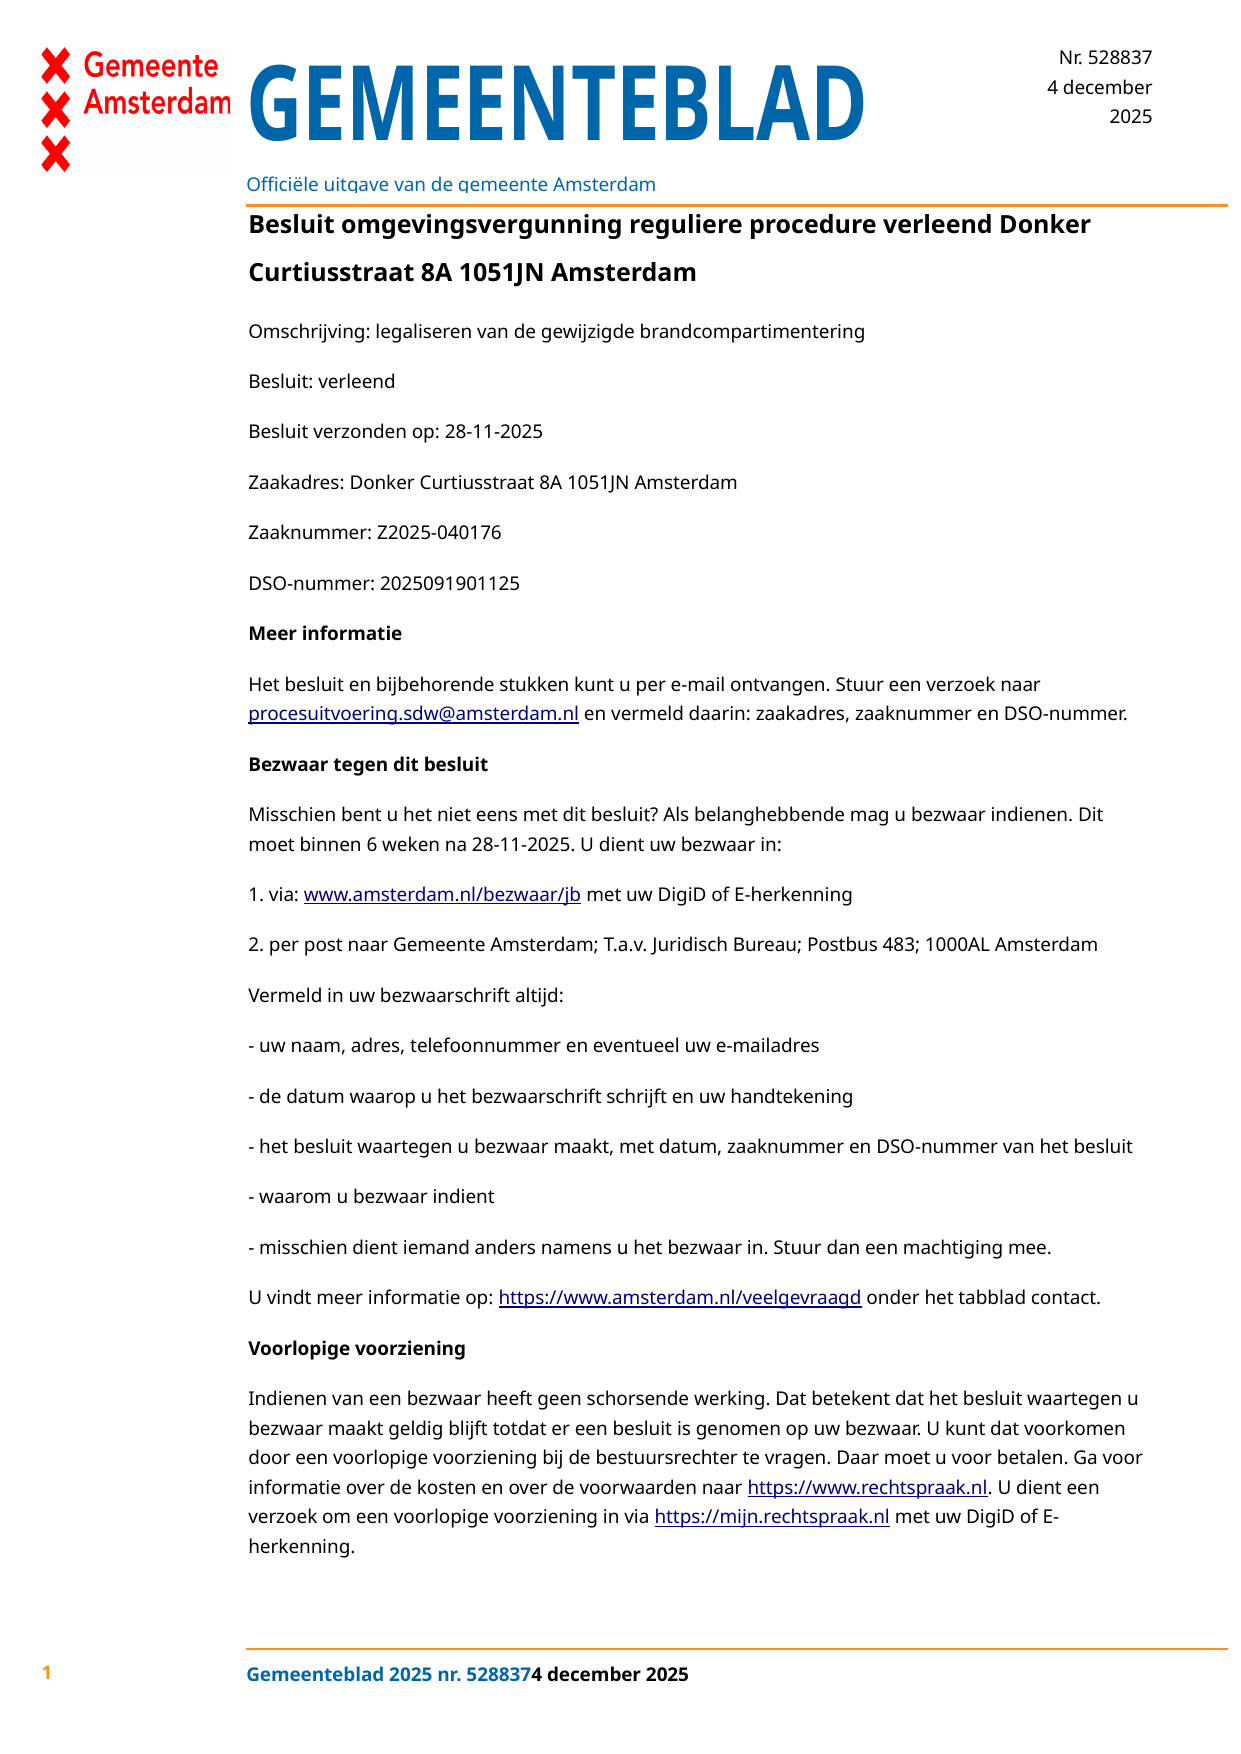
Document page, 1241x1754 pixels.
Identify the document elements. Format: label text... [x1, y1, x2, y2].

text Het besluit en bijbehorende stukken kunt u per e-mail ontvangen. Stuur een verzoek naar procesuitvoering.sdw@amsterdam.nl en vermeld daarin: zaakadres, zaaknummer en DSO-nummer. [248, 671, 1152, 726]
text U vindt meer informatie op: https://www.amsterdam.nl/veelgevraagd onder het tabblad contact. [248, 1284, 1152, 1310]
text Misschien bent u het niet eens met dit besluit? Als belanghebbende mag u bezwaar indienen. Dit moet binnen 6 weken na 28-11-2025. U dient uw bezwaar in: [248, 801, 1152, 857]
text - waarom u bezwaar indient [248, 1184, 1152, 1209]
text Bezwaar tegen dit besluit [248, 751, 1152, 777]
picture [41, 47, 231, 172]
text Besluit omgevingsvergunning reguliere procedure verleend Donker Curtiusstraat 8A 1051JN Amsterdam [248, 207, 1152, 288]
text Indienen van een bezwaar heeft geen schorsende werking. Dat betekent dat het besluit waartegen u bezwaar maakt geldig blijft totdat er een besluit is genomen op uw bezwaar. U kunt dat voorkomen door een voorlopige voorziening bij de bestuursrechter te vragen. Daar moet u voor betalen. Ga voor informatie over de kosten en over de voorwaarden naar https://www.rechtspraak.nl. U dient een verzoek om een voorlopige voorziening in via https://mijn.rechtspraak.nl met uw DigiD of E-herkenning. [248, 1385, 1152, 1559]
text - misschien dient iemand anders namens u het bezwaar in. Stuur dan een machtiging mee. [248, 1234, 1152, 1260]
text - uw naam, adres, telefoonnummer en eventueel uw e-mailadres [248, 1032, 1152, 1058]
text - het besluit waartegen u bezwaar maakt, met datum, zaaknummer en DSO-nummer van het besluit [248, 1133, 1152, 1159]
text Zaaknummer: Z2025-040176 [248, 519, 1152, 545]
text Besluit: verleend [248, 368, 1152, 394]
text 2. per post naar Gemeente Amsterdam; T.a.v. Juridisch Bureau; Postbus 483; 1000AL Amsterdam [248, 932, 1152, 957]
text - de datum waarop u het bezwaarschrift schrijft en uw handtekening [248, 1083, 1152, 1109]
text Besluit verzonden op: 28-11-2025 [248, 419, 1152, 444]
text DSO-nummer: 2025091901125 [248, 570, 1152, 596]
text 1. via: www.amsterdam.nl/bezwaar/jb met uw DigiD of E-herkenning [248, 881, 1152, 907]
text Zaakadres: Donker Curtiusstraat 8A 1051JN Amsterdam [248, 469, 1152, 495]
text Voorlopige voorziening [248, 1335, 1152, 1361]
text Vermeld in uw bezwaarschrift altijd: [248, 982, 1152, 1008]
text Omschrijving: legaliseren van de gewijzigde brandcompartimentering [248, 318, 1152, 344]
text Meer informatie [248, 620, 1152, 646]
